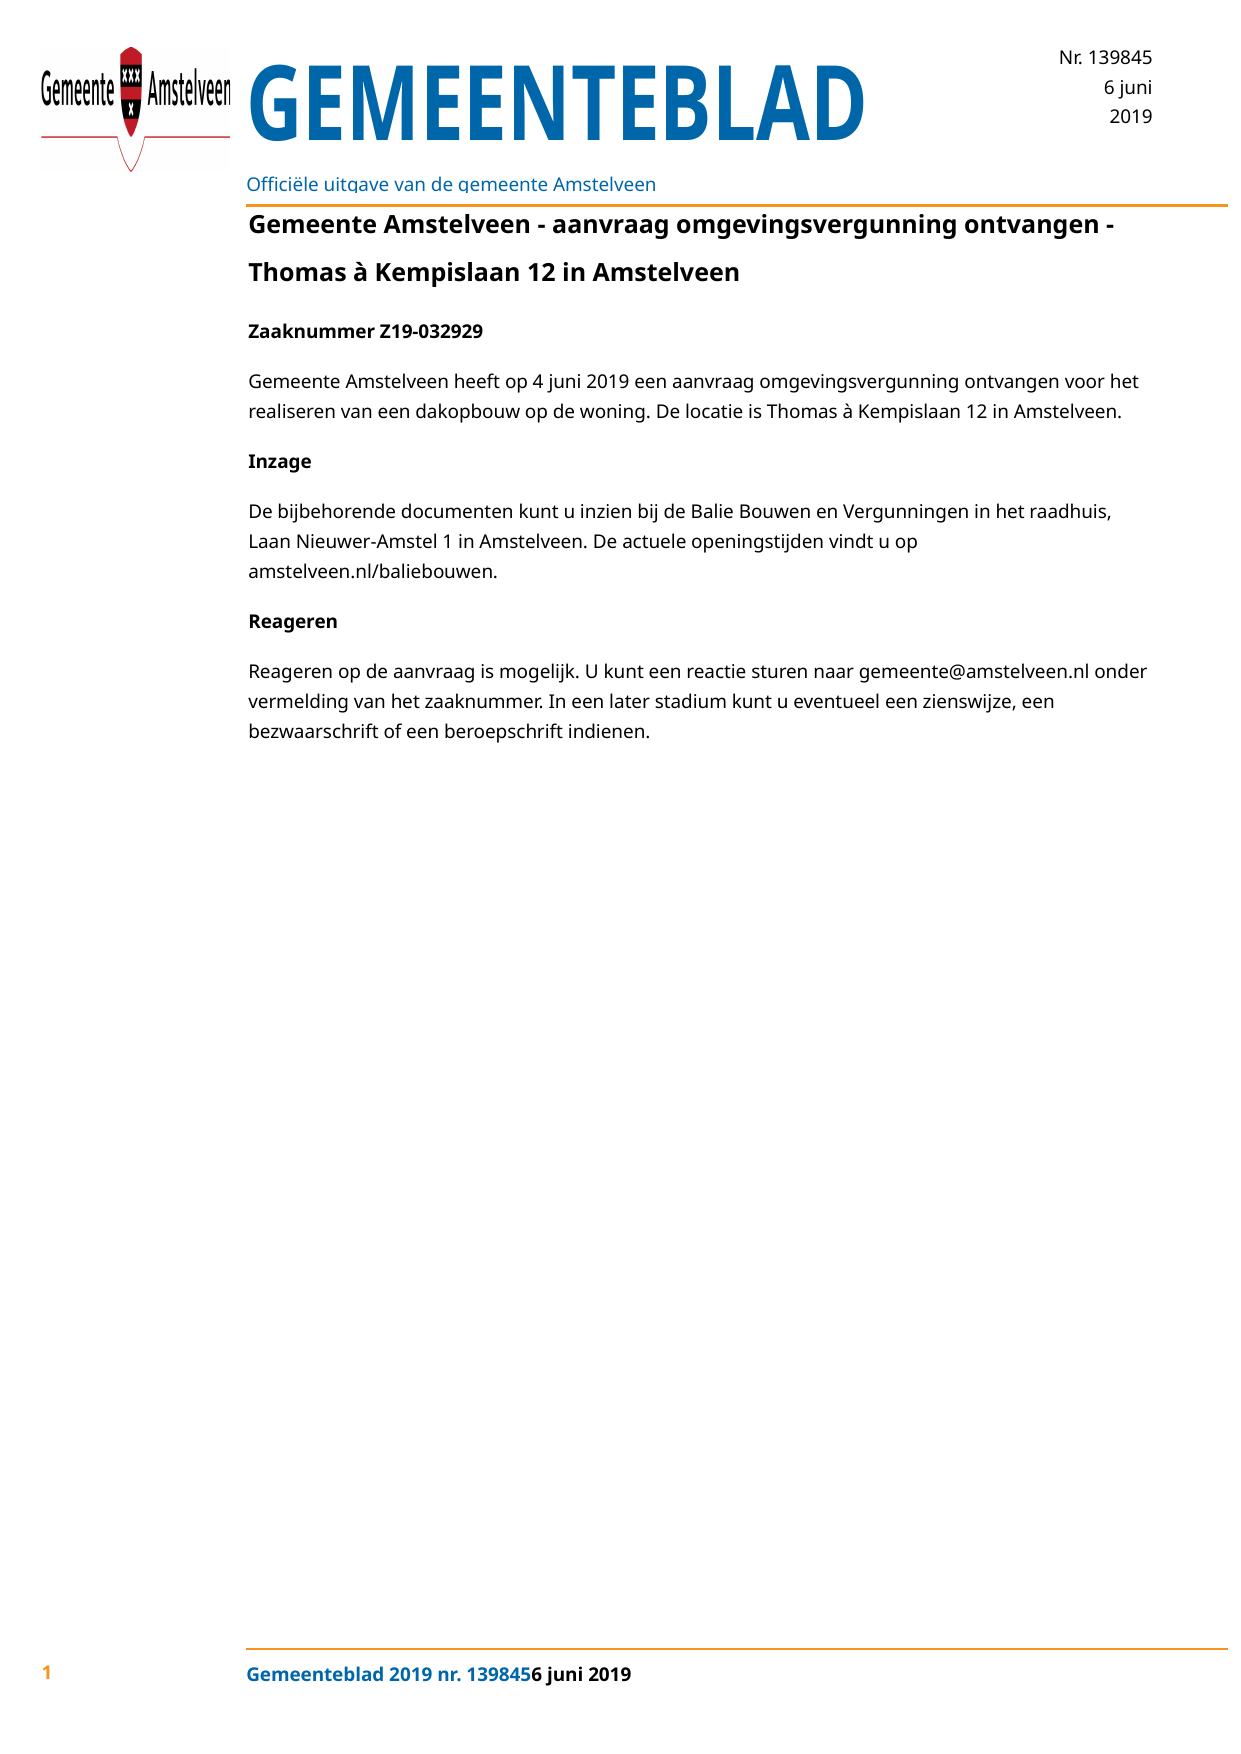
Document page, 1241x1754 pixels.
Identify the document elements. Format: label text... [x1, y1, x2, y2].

text De bijbehorende documenten kunt u inzien bij de Balie Bouwen en Vergunningen in het raadhuis, Laan Nieuwer-Amstel 1 in Amstelveen. De actuele openingstijden vindt u op amstelveen.nl/baliebouwen. [248, 499, 1152, 584]
text Reageren op de aanvraag is mogelijk. U kunt een reactie sturen naar gemeente@amstelveen.nl onder vermelding van het zaaknummer. In een later stadium kunt u eventueel een zienswijze, een bezwaarschrift of een beroepschrift indienen. [248, 659, 1152, 744]
picture [41, 47, 231, 172]
text Reageren [248, 608, 1152, 634]
text Inzage [248, 448, 1152, 474]
text Gemeente Amstelveen heeft op 4 juni 2019 een aanvraag omgevingsvergunning ontvangen voor het realiseren van een dakopbouw op de woning. De locatie is Thomas à Kempislaan 12 in Amstelveen. [248, 368, 1152, 424]
text Gemeente Amstelveen - aanvraag omgevingsvergunning ontvangen - Thomas à Kempislaan 12 in Amstelveen [248, 207, 1152, 288]
text Zaaknummer Z19-032929 [248, 318, 1152, 344]
